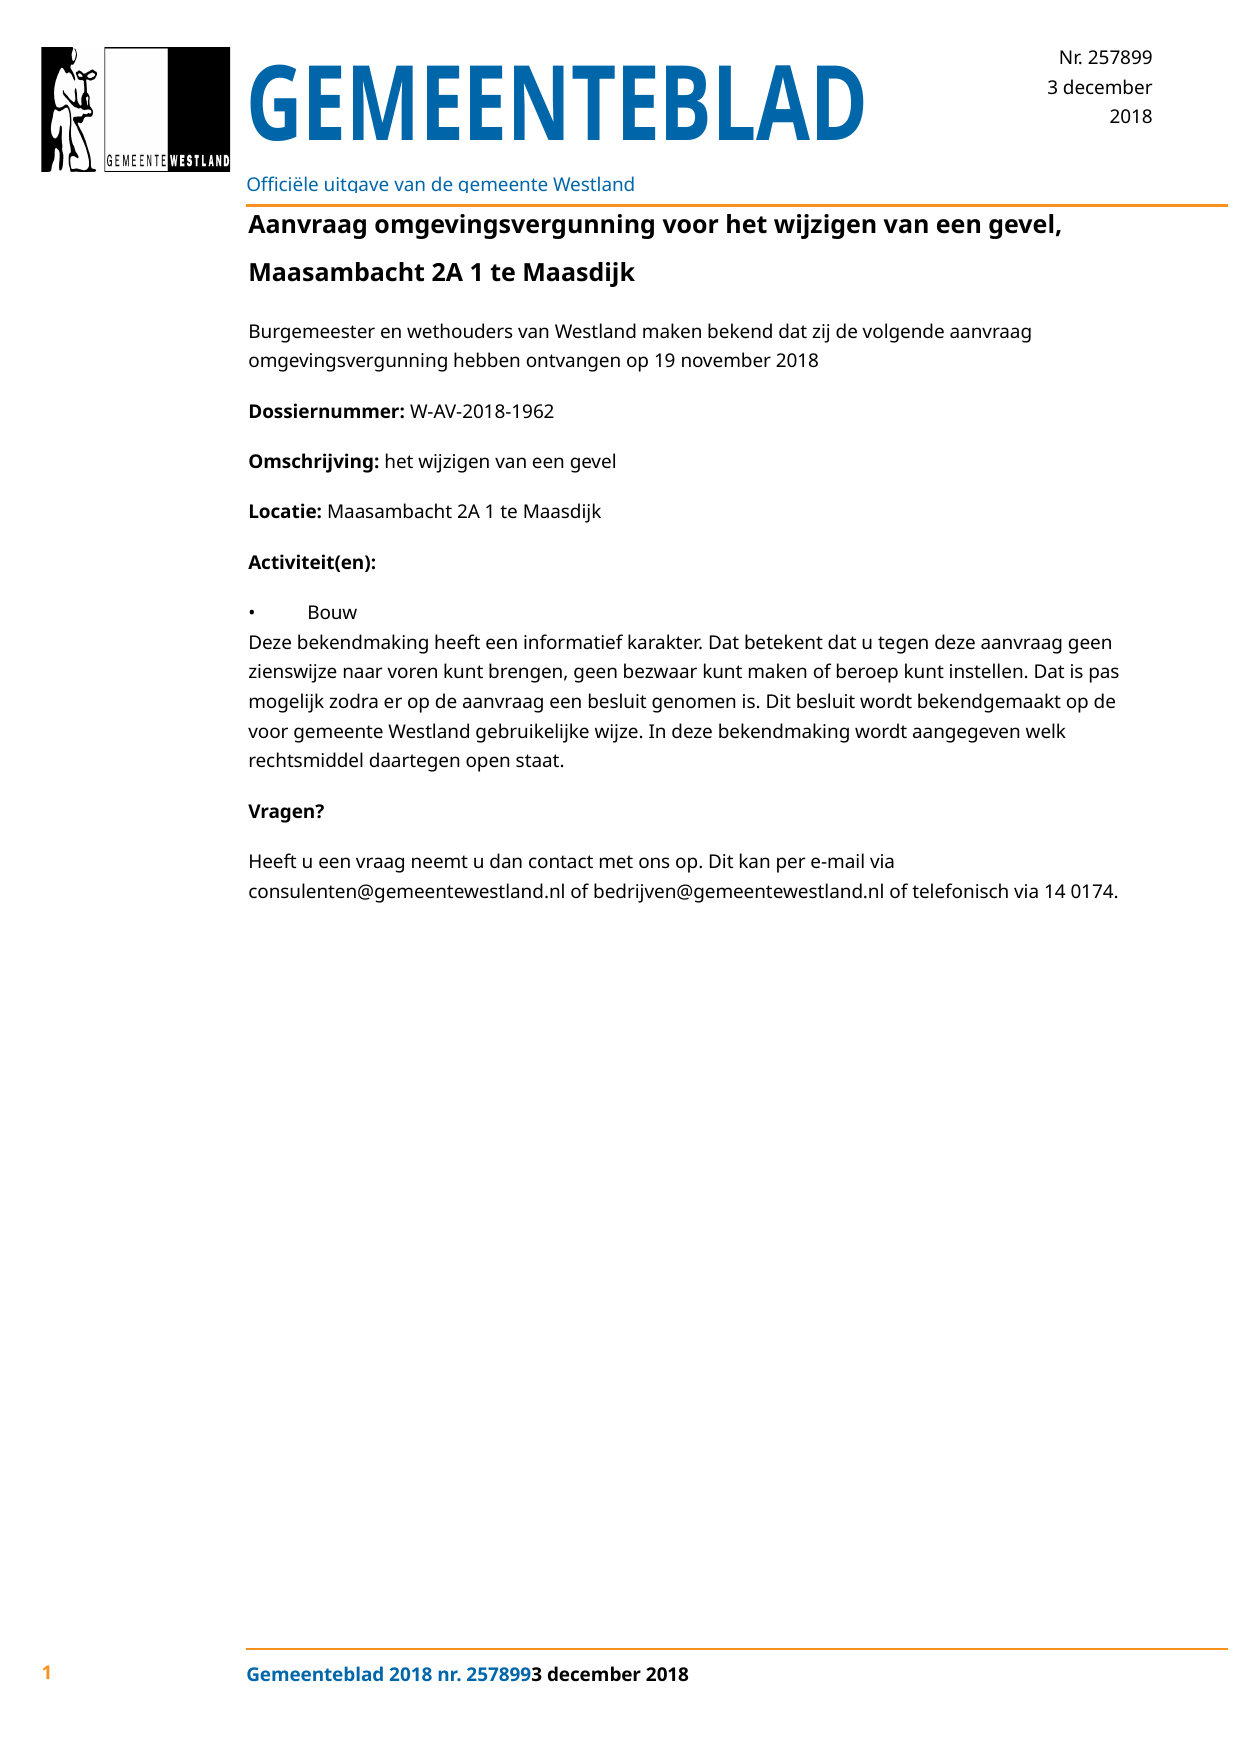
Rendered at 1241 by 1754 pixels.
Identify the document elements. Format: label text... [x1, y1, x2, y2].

text Vragen? [248, 798, 1152, 824]
text Deze bekendmaking heeft een informatief karakter. Dat betekent dat u tegen deze aanvraag geen zienswijze naar voren kunt brengen, geen bezwaar kunt maken of beroep kunt instellen. Dat is pas mogelijk zodra er op de aanvraag een besluit genomen is. Dit besluit wordt bekendgemaakt op de voor gemeente Westland gebruikelijke wijze. In deze bekendmaking wordt aangegeven welk rechtsmiddel daartegen open staat. [248, 629, 1152, 773]
text Aanvraag omgevingsvergunning voor het wijzigen van een gevel, Maasambacht 2A 1 te Maasdijk [248, 207, 1152, 288]
text Burgemeester en wethouders van Westland maken bekend dat zij de volgende aanvraag omgevingsvergunning hebben ontvangen op 19 november 2018 [248, 318, 1152, 373]
text Locatie: Maasambacht 2A 1 te Maasdijk [248, 499, 1152, 524]
text Dossiernummer: W-AV-2018-1962 [248, 398, 1152, 424]
text Omschrijving: het wijzigen van een gevel [248, 448, 1152, 474]
text Activiteit(en): [248, 549, 1152, 575]
list Bouw [248, 599, 1152, 625]
picture [41, 47, 231, 172]
text Heeft u een vraag neemt u dan contact met ons op. Dit kan per e-mail via consulenten@gemeentewestland.nl of bedrijven@gemeentewestland.nl of telefonisch via 14 0174. [248, 848, 1152, 904]
